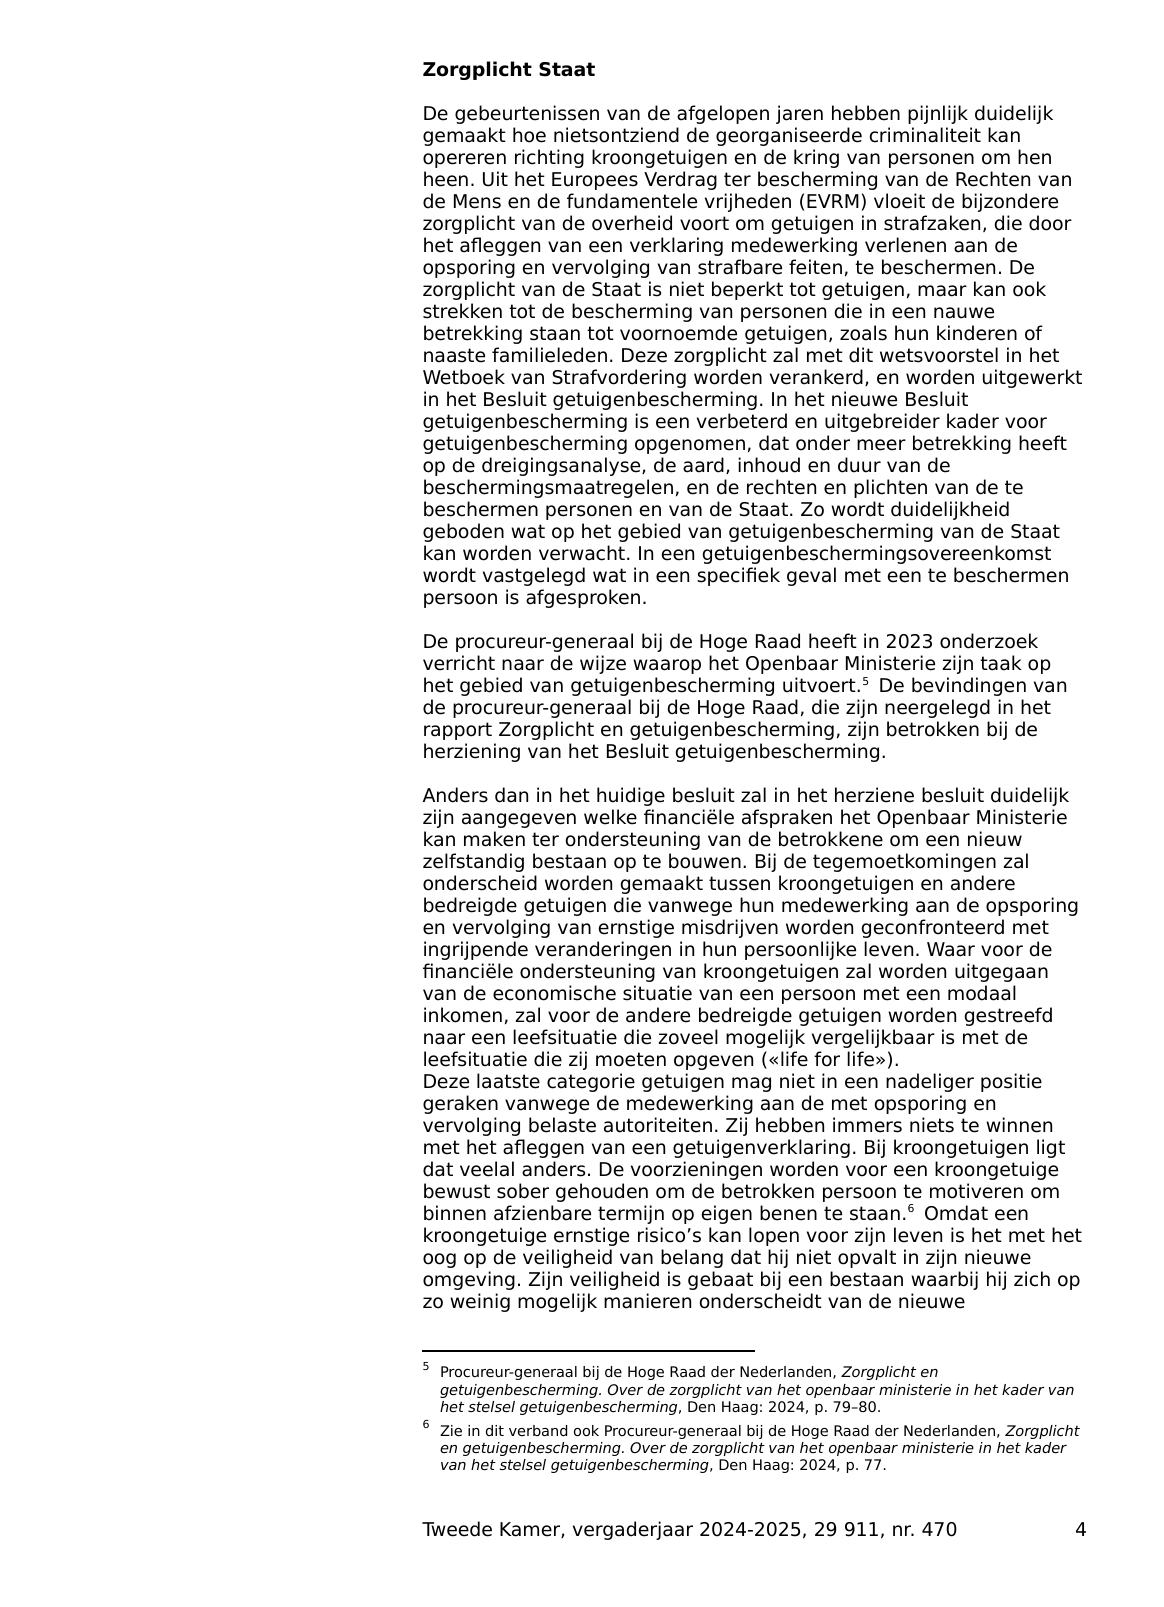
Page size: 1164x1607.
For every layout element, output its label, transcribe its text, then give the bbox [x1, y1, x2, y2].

text Deze laatste categorie getuigen mag niet in een nadeliger positie geraken vanwege de medewerking aan de met opsporing en vervolging belaste autoriteiten. Zij hebben immers niets te winnen met het afleggen van een getuigenverklaring. Bij kroongetuigen ligt dat veelal anders. De voorzieningen worden voor een kroongetuige bewust sober gehouden om de betrokken persoon te motiveren om binnen afzienbare termijn op eigen benen te staan. Omdat een kroongetuige ernstige risico’s kan lopen voor zijn leven is het met het oog op de veiligheid van belang dat hij niet opvalt in zijn nieuwe omgeving. Zijn veiligheid is gebaat bij een bestaan waarbij hij zich op zo weinig mogelijk manieren onderscheidt van de nieuwe [422, 1071, 1087, 1312]
text Procureur-generaal bij de Hoge Raad der Nederlanden, Zorgplicht en getuigenbescherming. Over de zorgplicht van het openbaar ministerie in het kader van het stelsel getuigenbescherming, Den Haag: 2024, p. 79–80. [422, 1360, 1087, 1416]
subtitle Zorgplicht Staat [422, 59, 1087, 81]
text De gebeurtenissen van de afgelopen jaren hebben pijnlijk duidelijk gemaakt hoe nietsontziend de georganiseerde criminaliteit kan opereren richting kroongetuigen en de kring van personen om hen heen. Uit het Europees Verdrag ter bescherming van de Rechten van de Mens en de fundamentele vrijheden (EVRM) vloeit de bijzondere zorgplicht van de overheid voort om getuigen in strafzaken, die door het afleggen van een verklaring medewerking verlenen aan de opsporing en vervolging van strafbare feiten, te beschermen. De zorgplicht van de Staat is niet beperkt tot getuigen, maar kan ook strekken tot de bescherming van personen die in een nauwe betrekking staan tot voornoemde getuigen, zoals hun kinderen of naaste familieleden. Deze zorgplicht zal met dit wetsvoorstel in het Wetboek van Strafvordering worden verankerd, en worden uitgewerkt in het Besluit getuigenbescherming. In het nieuwe Besluit getuigenbescherming is een verbeterd en uitgebreider kader voor getuigenbescherming opgenomen, dat onder meer betrekking heeft op de dreigingsanalyse, de aard, inhoud en duur van de beschermingsmaatregelen, en de rechten en plichten van de te beschermen personen en van de Staat. Zo wordt duidelijkheid geboden wat op het gebied van getuigenbescherming van de Staat kan worden verwacht. In een getuigenbeschermingsovereenkomst wordt vastgelegd wat in een specifiek geval met een te beschermen persoon is afgesproken. [422, 103, 1087, 609]
text Zie in dit verband ook Procureur-generaal bij de Hoge Raad der Nederlanden, Zorgplicht en getuigenbescherming. Over de zorgplicht van het openbaar ministerie in het kader van het stelsel getuigenbescherming, Den Haag: 2024, p. 77. [422, 1418, 1087, 1474]
text Anders dan in het huidige besluit zal in het herziene besluit duidelijk zijn aangegeven welke financiële afspraken het Openbaar Ministerie kan maken ter ondersteuning van de betrokkene om een nieuw zelfstandig bestaan op te bouwen. Bij de tegemoetkomingen zal onderscheid worden gemaakt tussen kroongetuigen en andere bedreigde getuigen die vanwege hun medewerking aan de opsporing en vervolging van ernstige misdrijven worden geconfronteerd met ingrijpende veranderingen in hun persoonlijke leven. Waar voor de financiële ondersteuning van kroongetuigen zal worden uitgegaan van de economische situatie van een persoon met een modaal inkomen, zal voor de andere bedreigde getuigen worden gestreefd naar een leefsituatie die zoveel mogelijk vergelijkbaar is met de leefsituatie die zij moeten opgeven («life for life»). [422, 785, 1087, 1071]
text De procureur-generaal bij de Hoge Raad heeft in 2023 onderzoek verricht naar de wijze waarop het Openbaar Ministerie zijn taak op het gebied van getuigenbescherming uitvoert. De bevindingen van de procureur-generaal bij de Hoge Raad, die zijn neergelegd in het rapport Zorgplicht en getuigenbescherming, zijn betrokken bij de herziening van het Besluit getuigenbescherming. [422, 631, 1087, 763]
